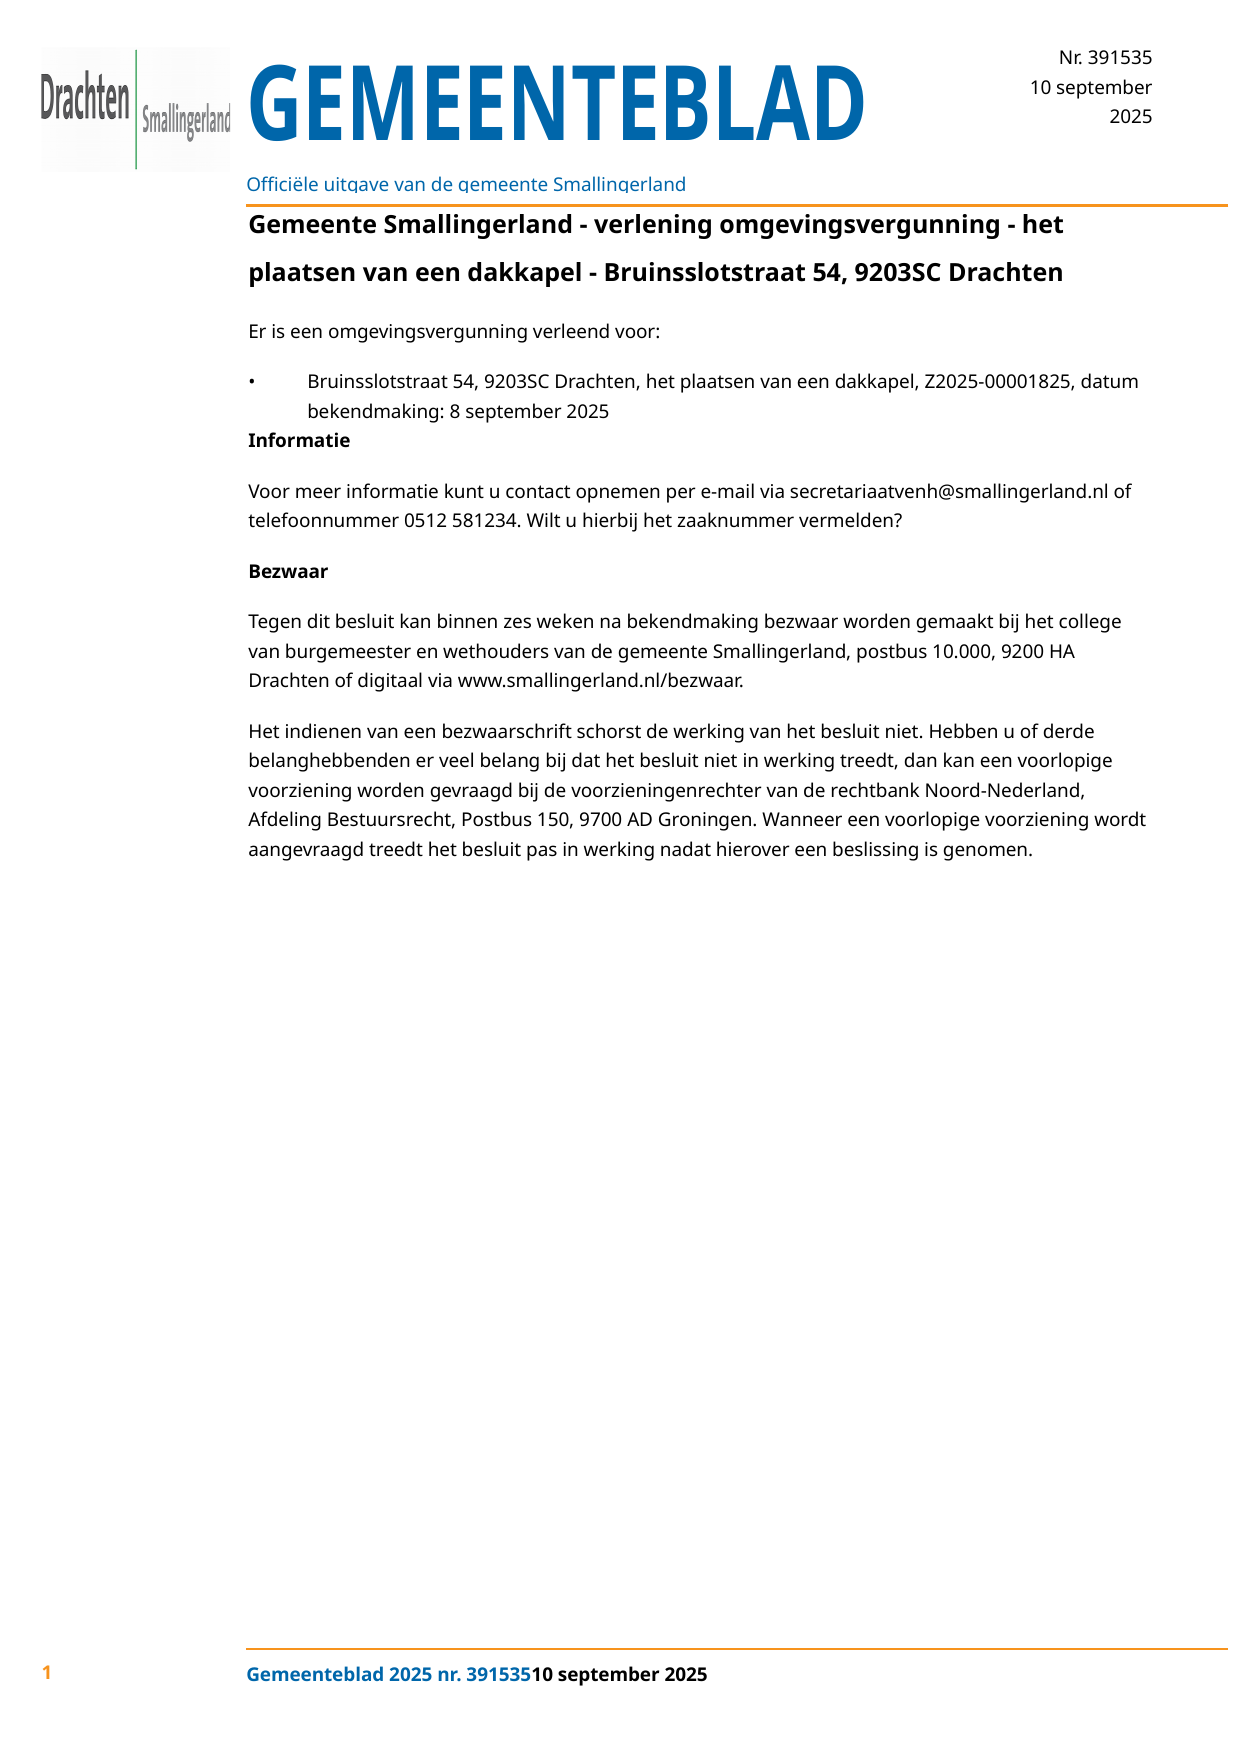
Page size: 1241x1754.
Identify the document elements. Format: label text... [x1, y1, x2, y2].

text Voor meer informatie kunt u contact opnemen per e-mail via secretariaatvenh@smallingerland.nl of telefoonnummer 0512 581234. Wilt u hierbij het zaaknummer vermelden? [248, 478, 1152, 533]
text Gemeente Smallingerland - verlening omgevingsvergunning - het plaatsen van een dakkapel - Bruinsslotstraat 54, 9203SC Drachten [248, 207, 1152, 288]
list Bruinsslotstraat 54, 9203SC Drachten, het plaatsen van een dakkapel, Z2025-00001825, datum bekendmaking: 8 september 2025 [248, 368, 1152, 424]
picture [41, 47, 231, 172]
text Informatie [248, 427, 1152, 453]
text Bezwaar [248, 558, 1152, 584]
text Tegen dit besluit kan binnen zes weken na bekendmaking bezwaar worden gemaakt bij het college van burgemeester en wethouders van de gemeente Smallingerland, postbus 10.000, 9200 HA Drachten of digitaal via www.smallingerland.nl/bezwaar. [248, 608, 1152, 693]
text Er is een omgevingsvergunning verleend voor: [248, 318, 1152, 344]
text Het indienen van een bezwaarschrift schorst de werking van het besluit niet. Hebben u of derde belanghebbenden er veel belang bij dat het besluit niet in werking treedt, dan kan een voorlopige voorziening worden gevraagd bij de voorzieningenrechter van de rechtbank Noord-Nederland, Afdeling Bestuursrecht, Postbus 150, 9700 AD Groningen. Wanneer een voorlopige voorziening wordt aangevraagd treedt het besluit pas in werking nadat hierover een beslissing is genomen. [248, 718, 1152, 862]
